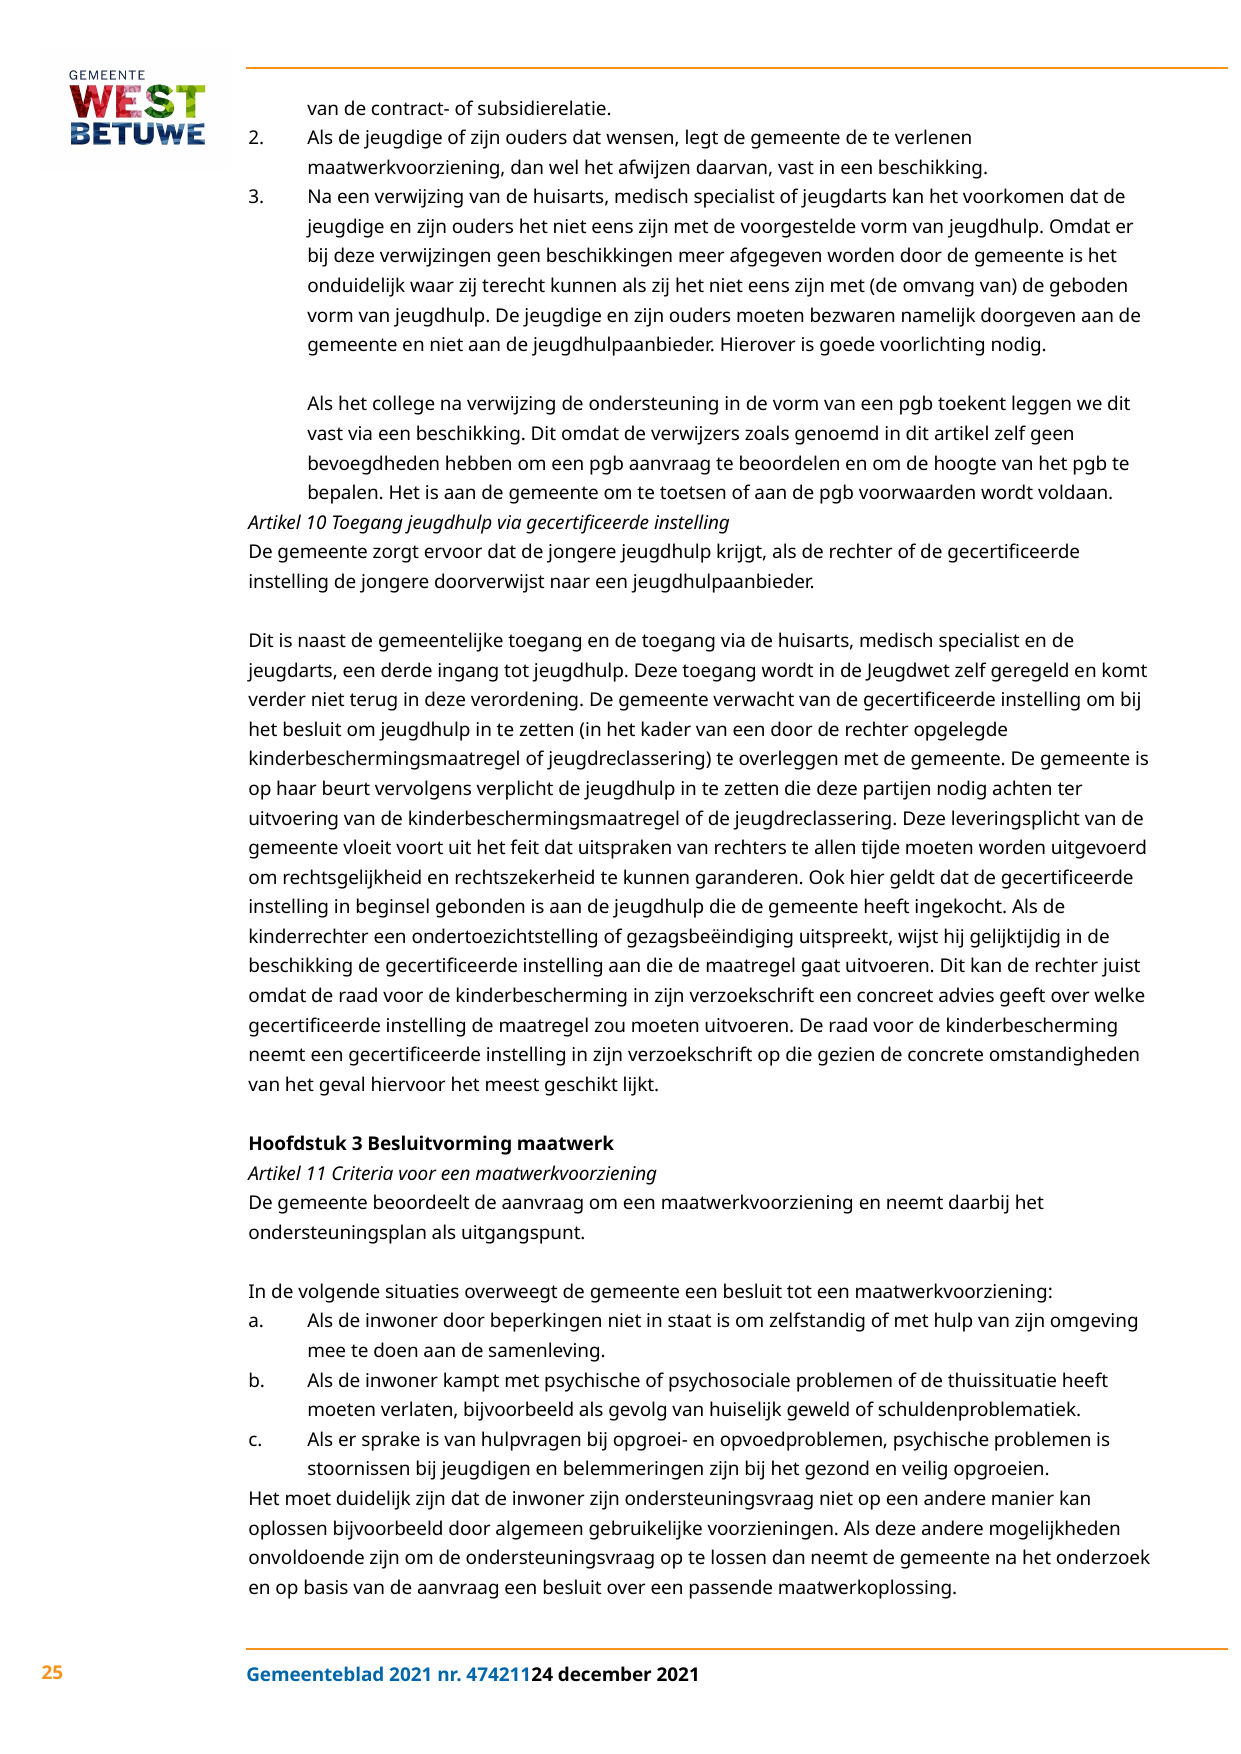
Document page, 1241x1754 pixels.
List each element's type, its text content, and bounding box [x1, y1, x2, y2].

text Het moet duidelijk zijn dat de inwoner zijn ondersteuningsvraag niet op een andere manier kan oplossen bijvoorbeeld door algemeen gebruikelijke voorzieningen. Als deze andere mogelijkheden onvoldoende zijn om de ondersteuningsvraag op te lossen dan neemt de gemeente na het onderzoek en op basis van de aanvraag een besluit over een passende maatwerkoplossing. [248, 1485, 1152, 1600]
list Na een verwijzing van de huisarts, medisch specialist of jeugdarts kan het voorkomen dat de jeugdige en zijn ouders het niet eens zijn met de voorgestelde vorm van jeugdhulp. Omdat er bij deze verwijzingen geen beschikkingen meer afgegeven worden door de gemeente is het onduidelijk waar zij terecht kunnen als zij het niet eens zijn met (de omvang van) de geboden vorm van jeugdhulp. De jeugdige en zijn ouders moeten bezwaren namelijk doorgeven aan de gemeente en niet aan de jeugdhulpaanbieder. Hierover is goede voorlichting nodig. [248, 183, 1152, 357]
list van de contract- of subsidierelatie. [248, 95, 1152, 121]
picture [41, 47, 231, 172]
text De gemeente beoordeelt de aanvraag om een maatwerkvoorziening en neemt daarbij het ondersteuningsplan als uitgangspunt. [248, 1189, 1152, 1245]
list Als de inwoner door beperkingen niet in staat is om zelfstandig of met hulp van zijn omgeving mee te doen aan de samenleving. [248, 1308, 1152, 1363]
text De gemeente zorgt ervoor dat de jongere jeugdhulp krijgt, als de rechter of de gecertificeerde instelling de jongere doorverwijst naar een jeugdhulpaanbieder. [248, 538, 1152, 594]
text In de volgende situaties overweegt de gemeente een besluit tot een maatwerkvoorziening: [248, 1278, 1152, 1304]
list Als het college na verwijzing de ondersteuning in de vorm van een pgb toekent leggen we dit vast via een beschikking. Dit omdat de verwijzers zoals genoemd in dit artikel zelf geen bevoegdheden hebben om een pgb aanvraag te beoordelen en om de hoogte van het pgb te bepalen. Het is aan de gemeente om te toetsen of aan de pgb voorwaarden wordt voldaan. [248, 391, 1152, 505]
text Artikel 10 Toegang jeugdhulp via gecertificeerde instelling [248, 509, 1152, 535]
text Dit is naast de gemeentelijke toegang en de toegang via de huisarts, medisch specialist en de jeugdarts, een derde ingang tot jeugdhulp. Deze toegang wordt in de Jeugdwet zelf geregeld en komt verder niet terug in deze verordening. De gemeente verwacht van de gecertificeerde instelling om bij het besluit om jeugdhulp in te zetten (in het kader van een door de rechter opgelegde kinderbeschermingsmaatregel of jeugdreclassering) te overleggen met de gemeente. De gemeente is op haar beurt vervolgens verplicht de jeugdhulp in te zetten die deze partijen nodig achten ter uitvoering van de kinderbeschermingsmaatregel of de jeugdreclassering. Deze leveringsplicht van de gemeente vloeit voort uit het feit dat uitspraken van rechters te allen tijde moeten worden uitgevoerd om rechtsgelijkheid en rechtszekerheid te kunnen garanderen. Ook hier geldt dat de gecertificeerde instelling in beginsel gebonden is aan de jeugdhulp die de gemeente heeft ingekocht. Als de kinderrechter een ondertoezichtstelling of gezagsbeëindiging uitspreekt, wijst hij gelijktijdig in de beschikking de gecertificeerde instelling aan die de maatregel gaat uitvoeren. Dit kan de rechter juist omdat de raad voor de kinderbescherming in zijn verzoekschrift een concreet advies geeft over welke gecertificeerde instelling de maatregel zou moeten uitvoeren. De raad voor de kinderbescherming neemt een gecertificeerde instelling in zijn verzoekschrift op die gezien de concrete omstandigheden van het geval hiervoor het meest geschikt lijkt. [248, 627, 1152, 1097]
text Hoofdstuk 3 Besluitvorming maatwerk [248, 1130, 1152, 1156]
list Als de jeugdige of zijn ouders dat wensen, legt de gemeente de te verlenen maatwerkvoorziening, dan wel het afwijzen daarvan, vast in een beschikking. [248, 124, 1152, 180]
list Als er sprake is van hulpvragen bij opgroei- en opvoedproblemen, psychische problemen is stoornissen bij jeugdigen en belemmeringen zijn bij het gezond en veilig opgroeien. [248, 1426, 1152, 1481]
text Artikel 11 Criteria voor een maatwerkvoorziening [248, 1160, 1152, 1186]
list Als de inwoner kampt met psychische of psychosociale problemen of de thuissituatie heeft moeten verlaten, bijvoorbeeld als gevolg van huiselijk geweld of schuldenproblematiek. [248, 1367, 1152, 1422]
